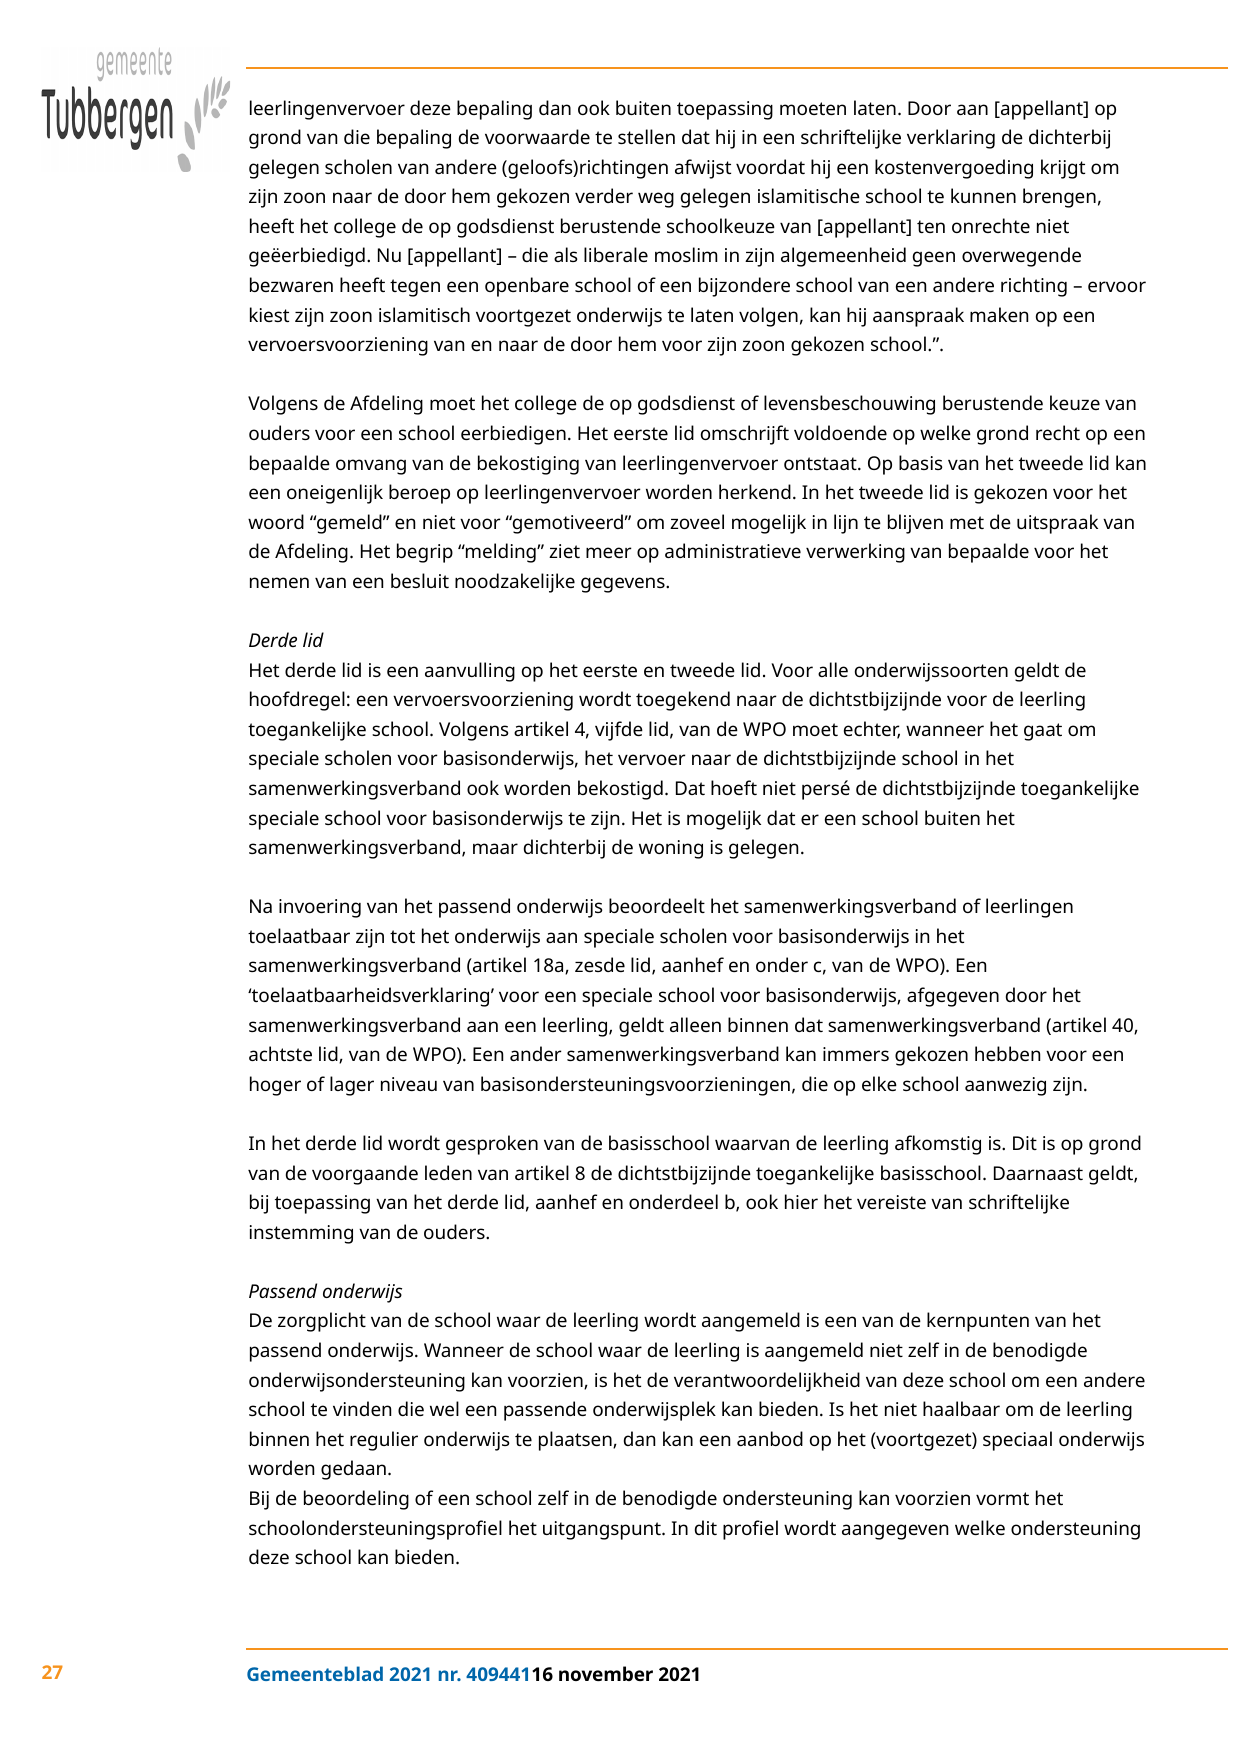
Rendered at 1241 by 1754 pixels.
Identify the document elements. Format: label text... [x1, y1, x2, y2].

text In het derde lid wordt gesproken van de basisschool waarvan de leerling afkomstig is. Dit is op grond van de voorgaande leden van artikel 8 de dichtstbijzijnde toegankelijke basisschool. Daarnaast geldt, bij toepassing van het derde lid, aanhef en onderdeel b, ook hier het vereiste van schriftelijke instemming van de ouders. [248, 1130, 1152, 1245]
text Het derde lid is een aanvulling op het eerste en tweede lid. Voor alle onderwijssoorten geldt de hoofdregel: een vervoersvoorziening wordt toegekend naar de dichtstbijzijnde voor de leerling toegankelijke school. Volgens artikel 4, vijfde lid, van de WPO moet echter, wanneer het gaat om speciale scholen voor basisonderwijs, het vervoer naar de dichtstbijzijnde school in het samenwerkingsverband ook worden bekostigd. Dat hoeft niet persé de dichtstbijzijnde toegankelijke speciale school voor basisonderwijs te zijn. Het is mogelijk dat er een school buiten het samenwerkingsverband, maar dichterbij de woning is gelegen. [248, 657, 1152, 860]
text De zorgplicht van de school waar de leerling wordt aangemeld is een van de kernpunten van het passend onderwijs. Wanneer de school waar de leerling is aangemeld niet zelf in de benodigde onderwijsondersteuning kan voorzien, is het de verantwoordelijkheid van deze school om een andere school te vinden die wel een passende onderwijsplek kan bieden. Is het niet haalbaar om de leerling binnen het regulier onderwijs te plaatsen, dan kan een aanbod op het (voortgezet) speciaal onderwijs worden gedaan. [248, 1308, 1152, 1481]
text Na invoering van het passend onderwijs beoordeelt het samenwerkingsverband of leerlingen toelaatbaar zijn tot het onderwijs aan speciale scholen voor basisonderwijs in het samenwerkingsverband (artikel 18a, zesde lid, aanhef en onder c, van de WPO). Een ‘toelaatbaarheidsverklaring’ voor een speciale school voor basisonderwijs, afgegeven door het samenwerkingsverband aan een leerling, geldt alleen binnen dat samenwerkingsverband (artikel 40, achtste lid, van de WPO). Een ander samenwerkingsverband kan immers gekozen hebben voor een hoger of lager niveau van basisondersteuningsvoorzieningen, die op elke school aanwezig zijn. [248, 893, 1152, 1097]
text leerlingenvervoer deze bepaling dan ook buiten toepassing moeten laten. Door aan [appellant] op grond van die bepaling de voorwaarde te stellen dat hij in een schriftelijke verklaring de dichterbij gelegen scholen van andere (geloofs)richtingen afwijst voordat hij een kostenvergoeding krijgt om zijn zoon naar de door hem gekozen verder weg gelegen islamitische school te kunnen brengen, heeft het college de op godsdienst berustende schoolkeuze van [appellant] ten onrechte niet geëerbiedigd. Nu [appellant] – die als liberale moslim in zijn algemeenheid geen overwegende bezwaren heeft tegen een openbare school of een bijzondere school van een andere richting – ervoor kiest zijn zoon islamitisch voortgezet onderwijs te laten volgen, kan hij aanspraak maken op een vervoersvoorziening van en naar de door hem voor zijn zoon gekozen school.”. [248, 95, 1152, 357]
text Passend onderwijs [248, 1278, 1152, 1304]
text Bij de beoordeling of een school zelf in de benodigde ondersteuning kan voorzien vormt het schoolondersteuningsprofiel het uitgangspunt. In dit profiel wordt aangegeven welke ondersteuning deze school kan bieden. [248, 1485, 1152, 1570]
text Derde lid [248, 627, 1152, 653]
text Volgens de Afdeling moet het college de op godsdienst of levensbeschouwing berustende keuze van ouders voor een school eerbiedigen. Het eerste lid omschrijft voldoende op welke grond recht op een bepaalde omvang van de bekostiging van leerlingenvervoer ontstaat. Op basis van het tweede lid kan een oneigenlijk beroep op leerlingenvervoer worden herkend. In het tweede lid is gekozen voor het woord “gemeld” en niet voor “gemotiveerd” om zoveel mogelijk in lijn te blijven met de uitspraak van de Afdeling. Het begrip “melding” ziet meer op administratieve verwerking van bepaalde voor het nemen van een besluit noodzakelijke gegevens. [248, 391, 1152, 594]
picture [41, 47, 231, 172]
